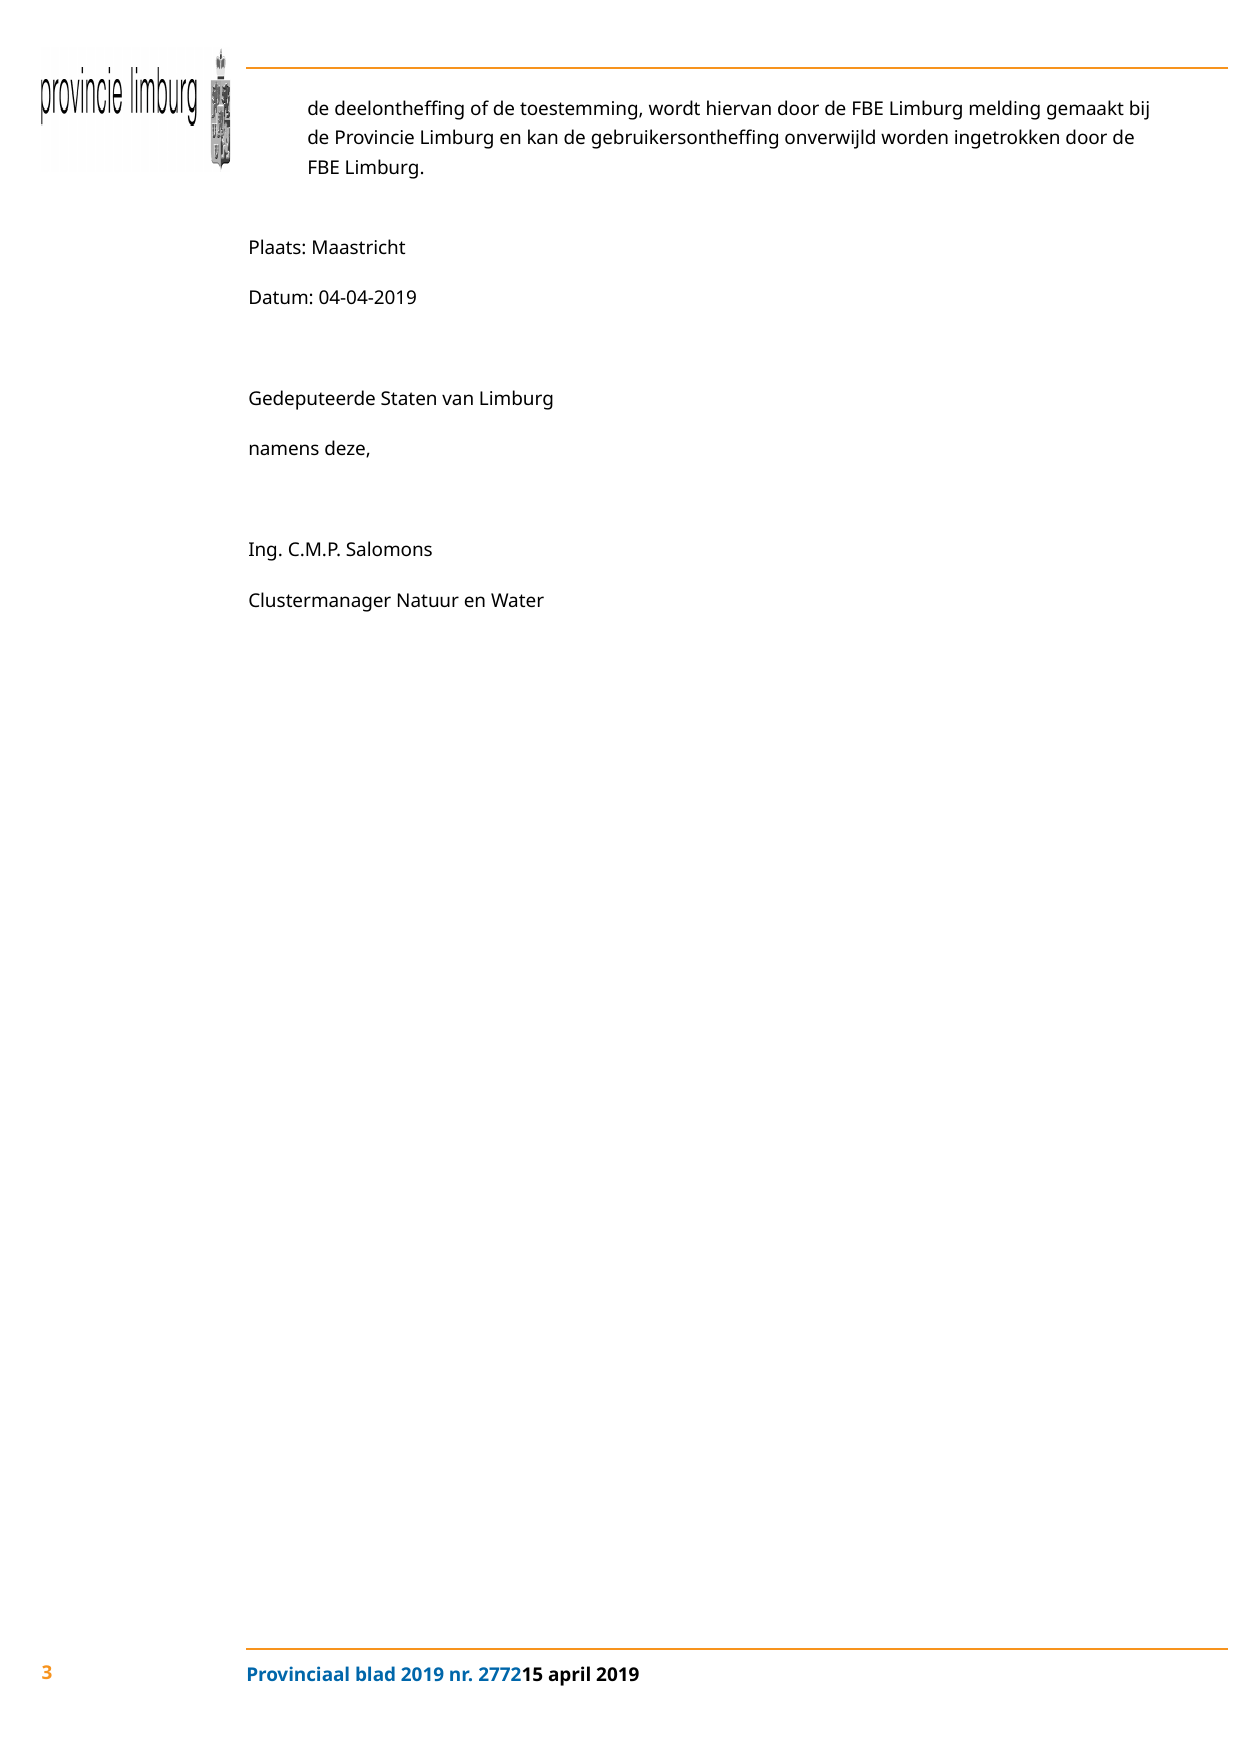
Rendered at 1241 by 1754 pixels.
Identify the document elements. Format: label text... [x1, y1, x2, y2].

picture [41, 47, 231, 172]
text Gedeputeerde Staten van Limburg [248, 385, 1152, 411]
text Ing. C.M.P. Salomons [248, 536, 1152, 562]
text namens deze, [248, 436, 1152, 461]
text Clustermanager Natuur en Water [248, 587, 1152, 613]
text Datum: 04-04-2019 [248, 284, 1152, 310]
text Plaats: Maastricht [248, 234, 1152, 260]
list de deelontheffing of de toestemming, wordt hiervan door de FBE Limburg melding gemaakt bij de Provincie Limburg en kan de gebruikersontheffing onverwijld worden ingetrokken door de FBE Limburg. [248, 95, 1152, 180]
